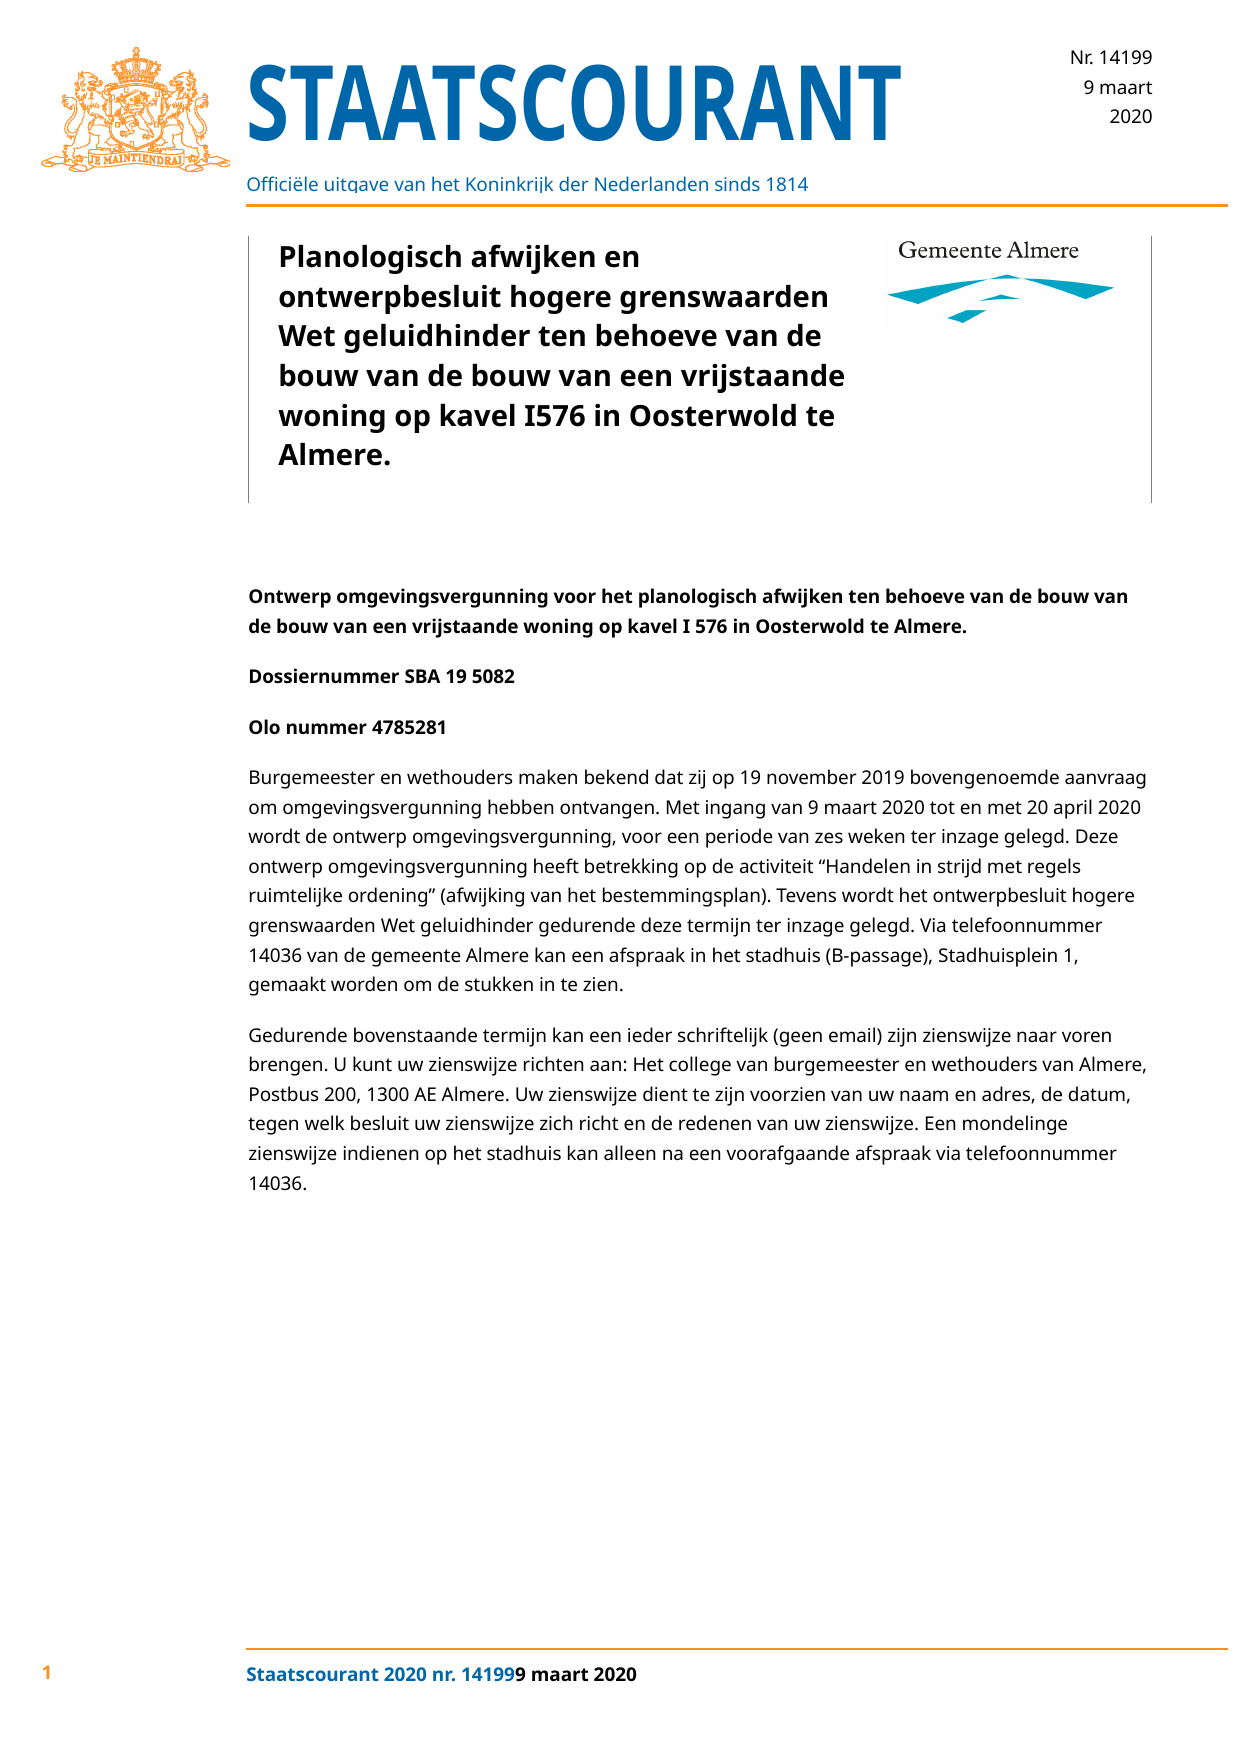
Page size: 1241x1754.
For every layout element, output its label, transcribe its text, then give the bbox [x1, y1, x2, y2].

picture [882, 236, 1119, 328]
text Burgemeester en wethouders maken bekend dat zij op 19 november 2019 bovengenoemde aanvraag om omgevingsvergunning hebben ontvangen. Met ingang van 9 maart 2020 tot en met 20 april 2020 wordt de ontwerp omgevingsvergunning, voor een periode van zes weken ter inzage gelegd. Deze ontwerp omgevingsvergunning heeft betrekking op de activiteit “Handelen in strijd met regels ruimtelijke ordening” (afwijking van het bestemmingsplan). Tevens wordt het ontwerpbesluit hogere grenswaarden Wet geluidhinder gedurende deze termijn ter inzage gelegd. Via telefoonnummer 14036 van de gemeente Almere kan een afspraak in het stadhuis (B-passage), Stadhuisplein 1, gemaakt worden om de stukken in te zien. [248, 764, 1152, 997]
picture [41, 47, 231, 172]
text Olo nummer 4785281 [248, 714, 1152, 739]
text Gedurende bovenstaande termijn kan een ieder schriftelijk (geen email) zijn zienswijze naar voren brengen. U kunt uw zienswijze richten aan: Het college van burgemeester en wethouders van Almere, Postbus 200, 1300 AE Almere. Uw zienswijze dient te zijn voorzien van uw naam en adres, de datum, tegen welk besluit uw zienswijze zich richt en de redenen van uw zienswijze. Een mondelinge zienswijze indienen op het stadhuis kan alleen na een voorafgaande afspraak via telefoonnummer 14036. [248, 1022, 1152, 1195]
text Dossiernummer SBA 19 5082 [248, 663, 1152, 689]
text Ontwerp omgevingsvergunning voor het planologisch afwijken ten behoeve van de bouw van de bouw van een vrijstaande woning op kavel I 576 in Oosterwold te Almere. [248, 583, 1152, 639]
table_header [850, 236, 1151, 503]
table_header Planologisch afwijken en ontwerpbesluit hogere grenswaarden Wet geluidhinder ten behoeve van de bouw van de bouw van een vrijstaande woning op kavel I576 in Oosterwold te Almere. [249, 236, 850, 503]
